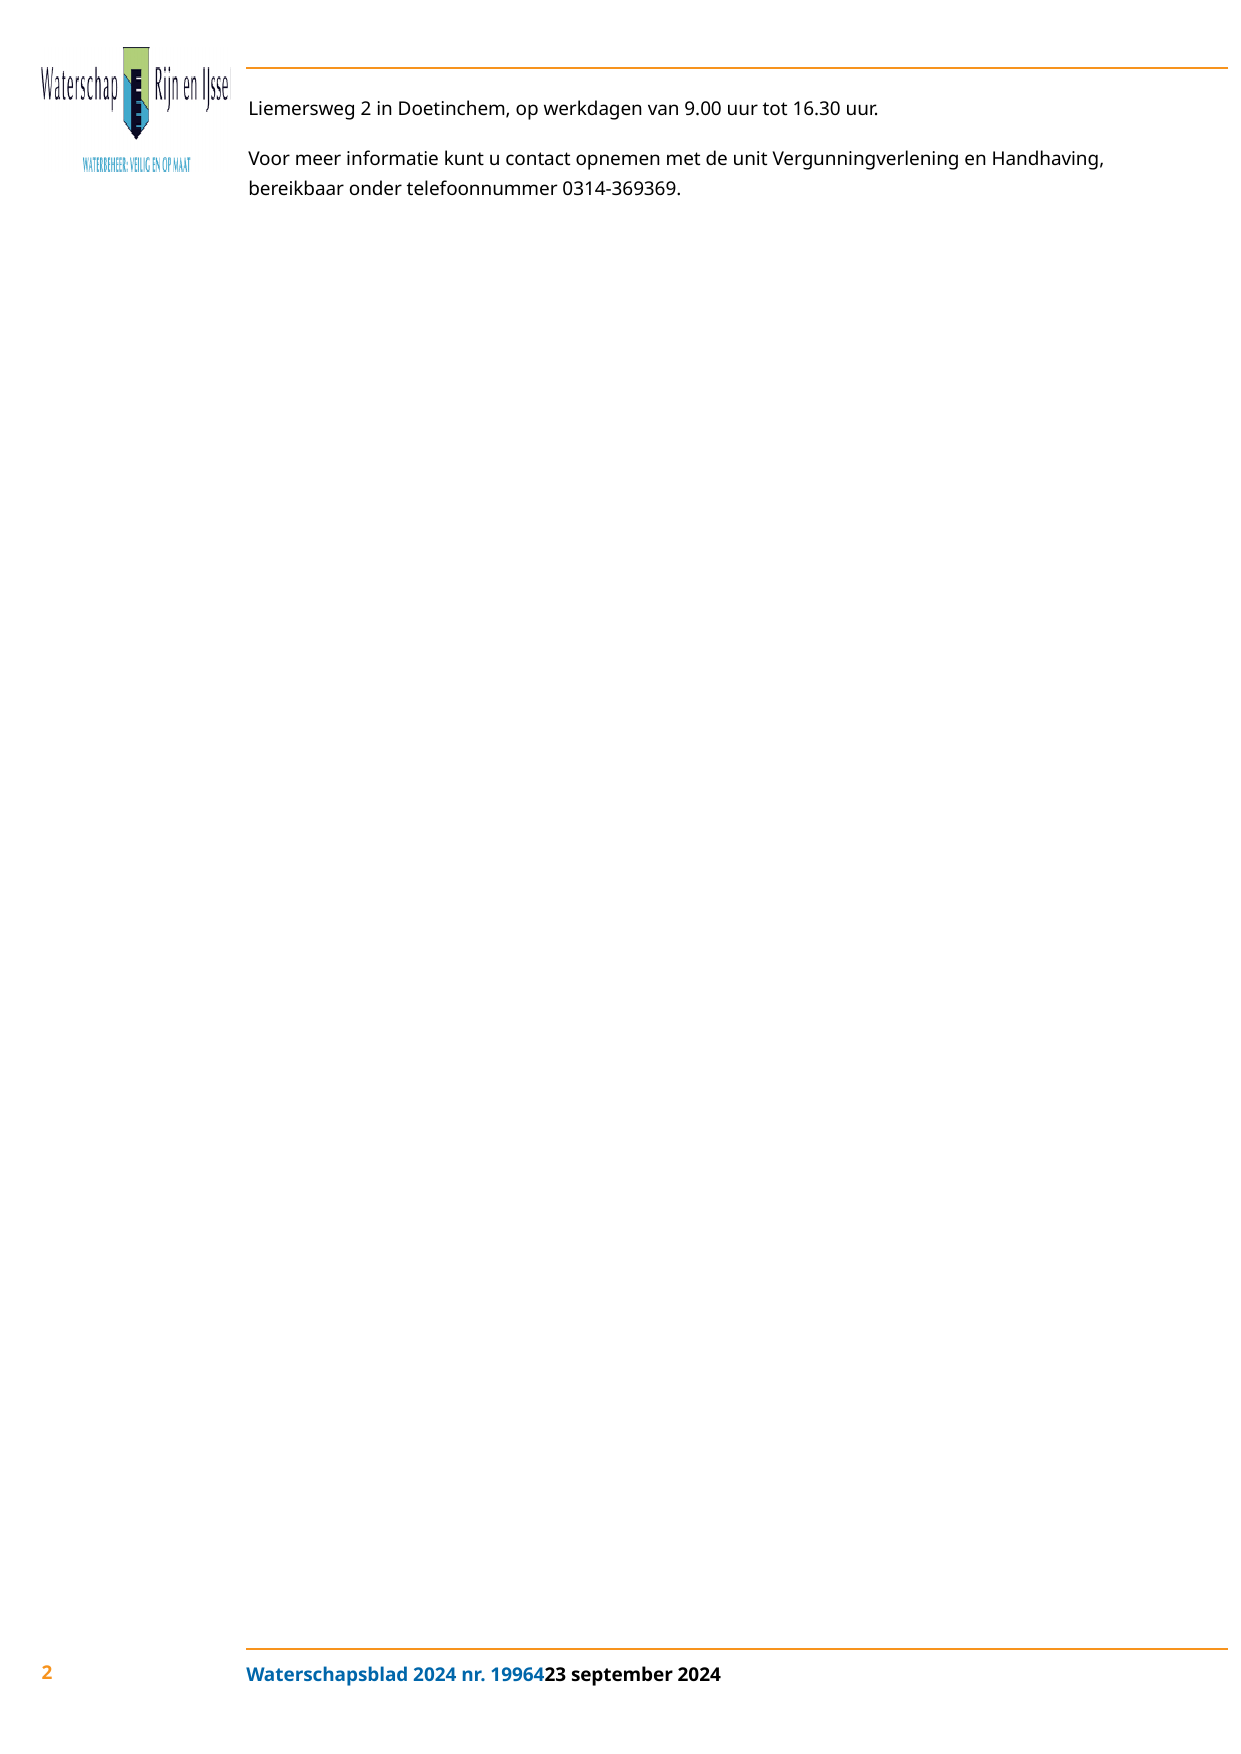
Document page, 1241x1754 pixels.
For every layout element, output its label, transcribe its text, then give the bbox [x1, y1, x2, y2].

picture [41, 47, 231, 172]
text Voor meer informatie kunt u contact opnemen met de unit Vergunningverlening en Handhaving, bereikbaar onder telefoonnummer 0314-369369. [248, 145, 1152, 201]
text Liemersweg 2 in Doetinchem, op werkdagen van 9.00 uur tot 16.30 uur. [248, 95, 1152, 121]
